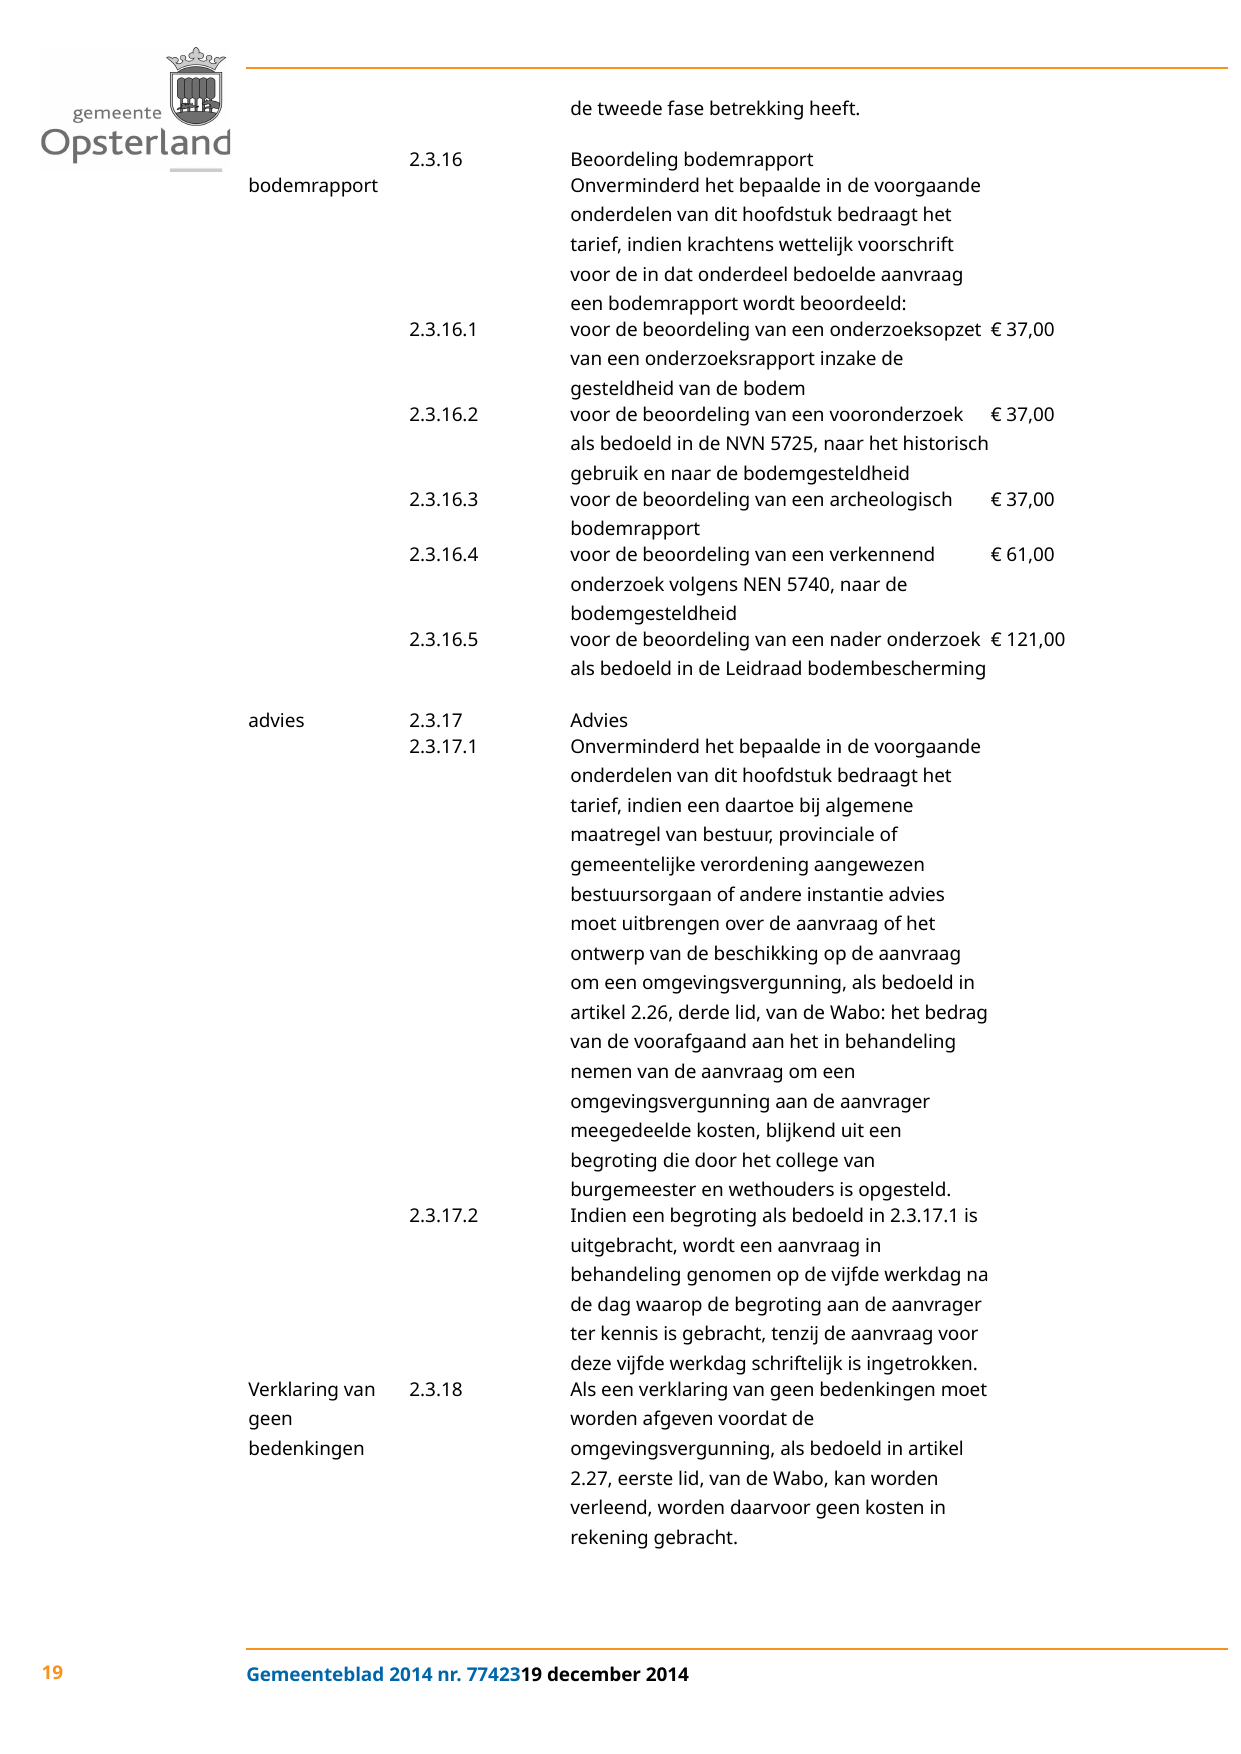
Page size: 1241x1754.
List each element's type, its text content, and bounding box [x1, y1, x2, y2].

table_cell [991, 733, 1152, 1202]
table_cell [248, 626, 409, 681]
table_cell [991, 121, 1152, 146]
table_cell [991, 681, 1152, 707]
table_cell Als een verklaring van geen bedenkingen moet worden afgeven voordat de omgevingsvergunning, als bedoeld in artikel 2.27, eerste lid, van de Wabo, kan worden verleend, worden daarvoor geen kosten in rekening gebracht. [570, 1376, 991, 1549]
table_cell Beoordeling bodemrapport [570, 146, 991, 172]
table_cell Advies [570, 707, 991, 733]
table_cell [248, 121, 409, 146]
table_cell 2.3.16.2 [409, 401, 570, 486]
table_cell [991, 1202, 1152, 1376]
table_cell Verklaring van geen bedenkingen [248, 1376, 409, 1549]
table_cell 2.3.17.2 [409, 1202, 570, 1376]
table_cell 2.3.17 [409, 707, 570, 733]
table_cell Indien een begroting als bedoeld in 2.3.17.1 is uitgebracht, wordt een aanvraag in behandeling genomen op de vijfde werkdag na de dag waarop de begroting aan de aanvrager ter kennis is gebracht, tenzij de aanvraag voor deze vijfde werkdag schriftelijk is ingetrokken. [570, 1202, 991, 1376]
table_cell € 37,00 [991, 401, 1152, 486]
table_cell [991, 1376, 1152, 1549]
table_cell voor de beoordeling van een onderzoeksopzet van een onderzoeksrapport inzake de gesteldheid van de bodem [570, 316, 991, 401]
table_cell [248, 95, 409, 121]
table_cell [991, 95, 1152, 121]
table_cell € 37,00 [991, 486, 1152, 541]
table_cell [991, 172, 1152, 316]
table_cell [248, 401, 409, 486]
table_cell Onverminderd het bepaalde in de voorgaande onderdelen van dit hoofdstuk bedraagt het tarief, indien een daartoe bij algemene maatregel van bestuur, provinciale of gemeentelijke verordening aangewezen bestuursorgaan of andere instantie advies moet uitbrengen over de aanvraag of het ontwerp van de beschikking op de aanvraag om een omgevingsvergunning, als bedoeld in artikel 2.26, derde lid, van de Wabo: het bedrag van de voorafgaand aan het in behandeling nemen van de aanvraag om een omgevingsvergunning aan de aanvrager meegedeelde kosten, blijkend uit een begroting die door het college van burgemeester en wethouders is opgesteld. [570, 733, 991, 1202]
table_cell Onverminderd het bepaalde in de voorgaande onderdelen van dit hoofdstuk bedraagt het tarief, indien krachtens wettelijk voorschrift voor de in dat onderdeel bedoelde aanvraag een bodemrapport wordt beoordeeld: [570, 172, 991, 316]
table_cell 2.3.16 [409, 146, 570, 172]
table_cell bodemrapport [248, 172, 409, 316]
table_cell 2.3.16.4 [409, 541, 570, 626]
table_cell € 121,00 [991, 626, 1152, 681]
table_cell [409, 681, 570, 707]
table_cell [248, 1202, 409, 1376]
table_cell 2.3.18 [409, 1376, 570, 1549]
table_cell € 37,00 [991, 316, 1152, 401]
picture [41, 47, 231, 172]
table_cell [570, 121, 991, 146]
table_cell [248, 146, 409, 172]
table_cell [248, 316, 409, 401]
table_cell 2.3.16.5 [409, 626, 570, 681]
table_cell voor de beoordeling van een archeologisch bodemrapport [570, 486, 991, 541]
table_cell € 61,00 [991, 541, 1152, 626]
table_cell [409, 172, 570, 316]
table_cell 2.3.16.1 [409, 316, 570, 401]
table_cell voor de beoordeling van een nader onderzoek als bedoeld in de Leidraad bodembescherming [570, 626, 991, 681]
table_cell advies [248, 707, 409, 733]
table_cell voor de beoordeling van een vooronderzoek als bedoeld in de NVN 5725, naar het historisch gebruik en naar de bodemgesteldheid [570, 401, 991, 486]
table_cell [570, 681, 991, 707]
table_cell [248, 733, 409, 1202]
table_cell [991, 146, 1152, 172]
table_cell [248, 681, 409, 707]
table_cell [248, 541, 409, 626]
table_cell voor de beoordeling van een verkennend onderzoek volgens NEN 5740, naar de bodemgesteldheid [570, 541, 991, 626]
table_cell 2.3.17.1 [409, 733, 570, 1202]
table_cell [409, 121, 570, 146]
table_cell de tweede fase betrekking heeft. [570, 95, 991, 121]
table_cell [248, 486, 409, 541]
table_cell [991, 707, 1152, 733]
table_cell [409, 95, 570, 121]
table_cell 2.3.16.3 [409, 486, 570, 541]
